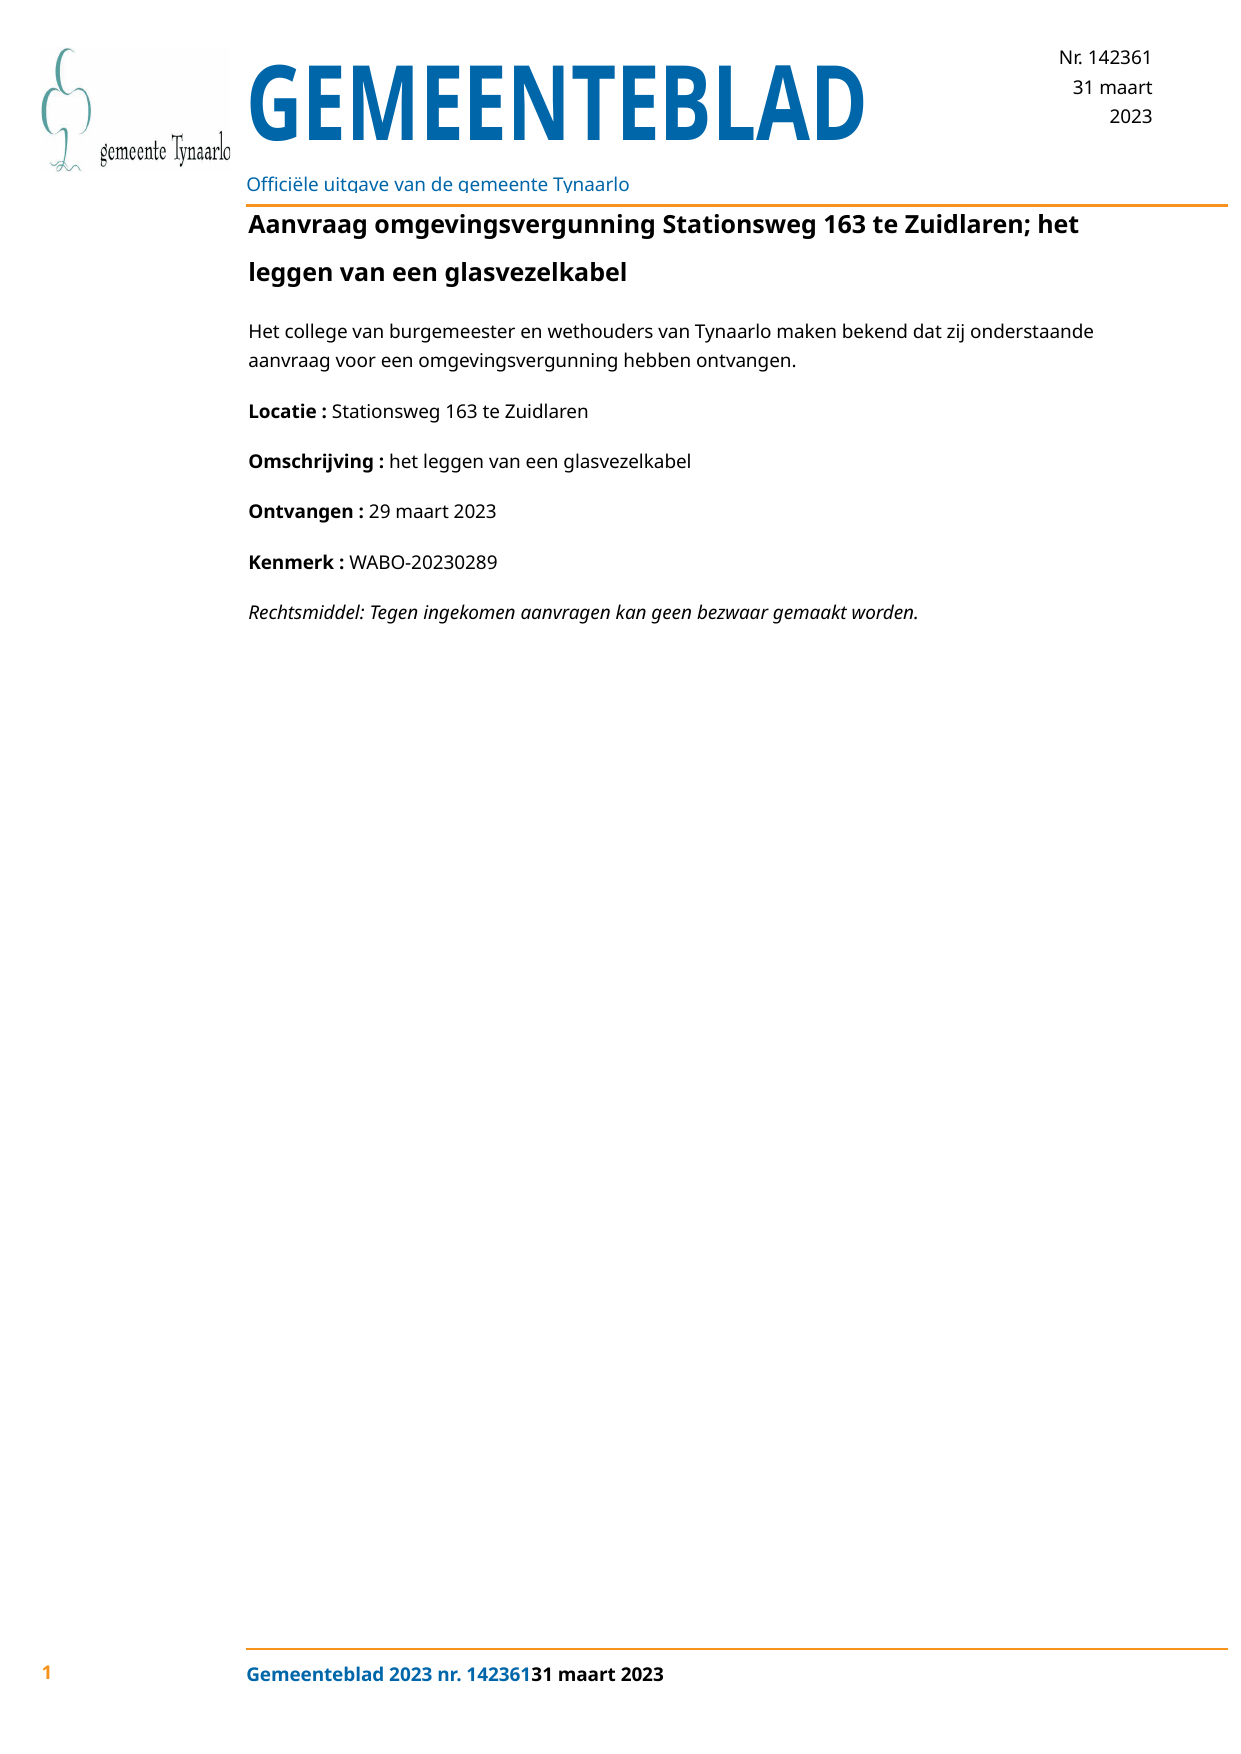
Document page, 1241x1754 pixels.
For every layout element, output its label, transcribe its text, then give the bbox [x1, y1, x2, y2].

text Ontvangen : 29 maart 2023 [248, 499, 1152, 524]
text Locatie : Stationsweg 163 te Zuidlaren [248, 398, 1152, 424]
text Kenmerk : WABO-20230289 [248, 549, 1152, 575]
picture [41, 47, 231, 172]
text Aanvraag omgevingsvergunning Stationsweg 163 te Zuidlaren; het leggen van een glasvezelkabel [248, 207, 1152, 288]
text Rechtsmiddel: Tegen ingekomen aanvragen kan geen bezwaar gemaakt worden. [248, 599, 1152, 625]
text Het college van burgemeester en wethouders van Tynaarlo maken bekend dat zij onderstaande aanvraag voor een omgevingsvergunning hebben ontvangen. [248, 318, 1152, 373]
text Omschrijving : het leggen van een glasvezelkabel [248, 448, 1152, 474]
